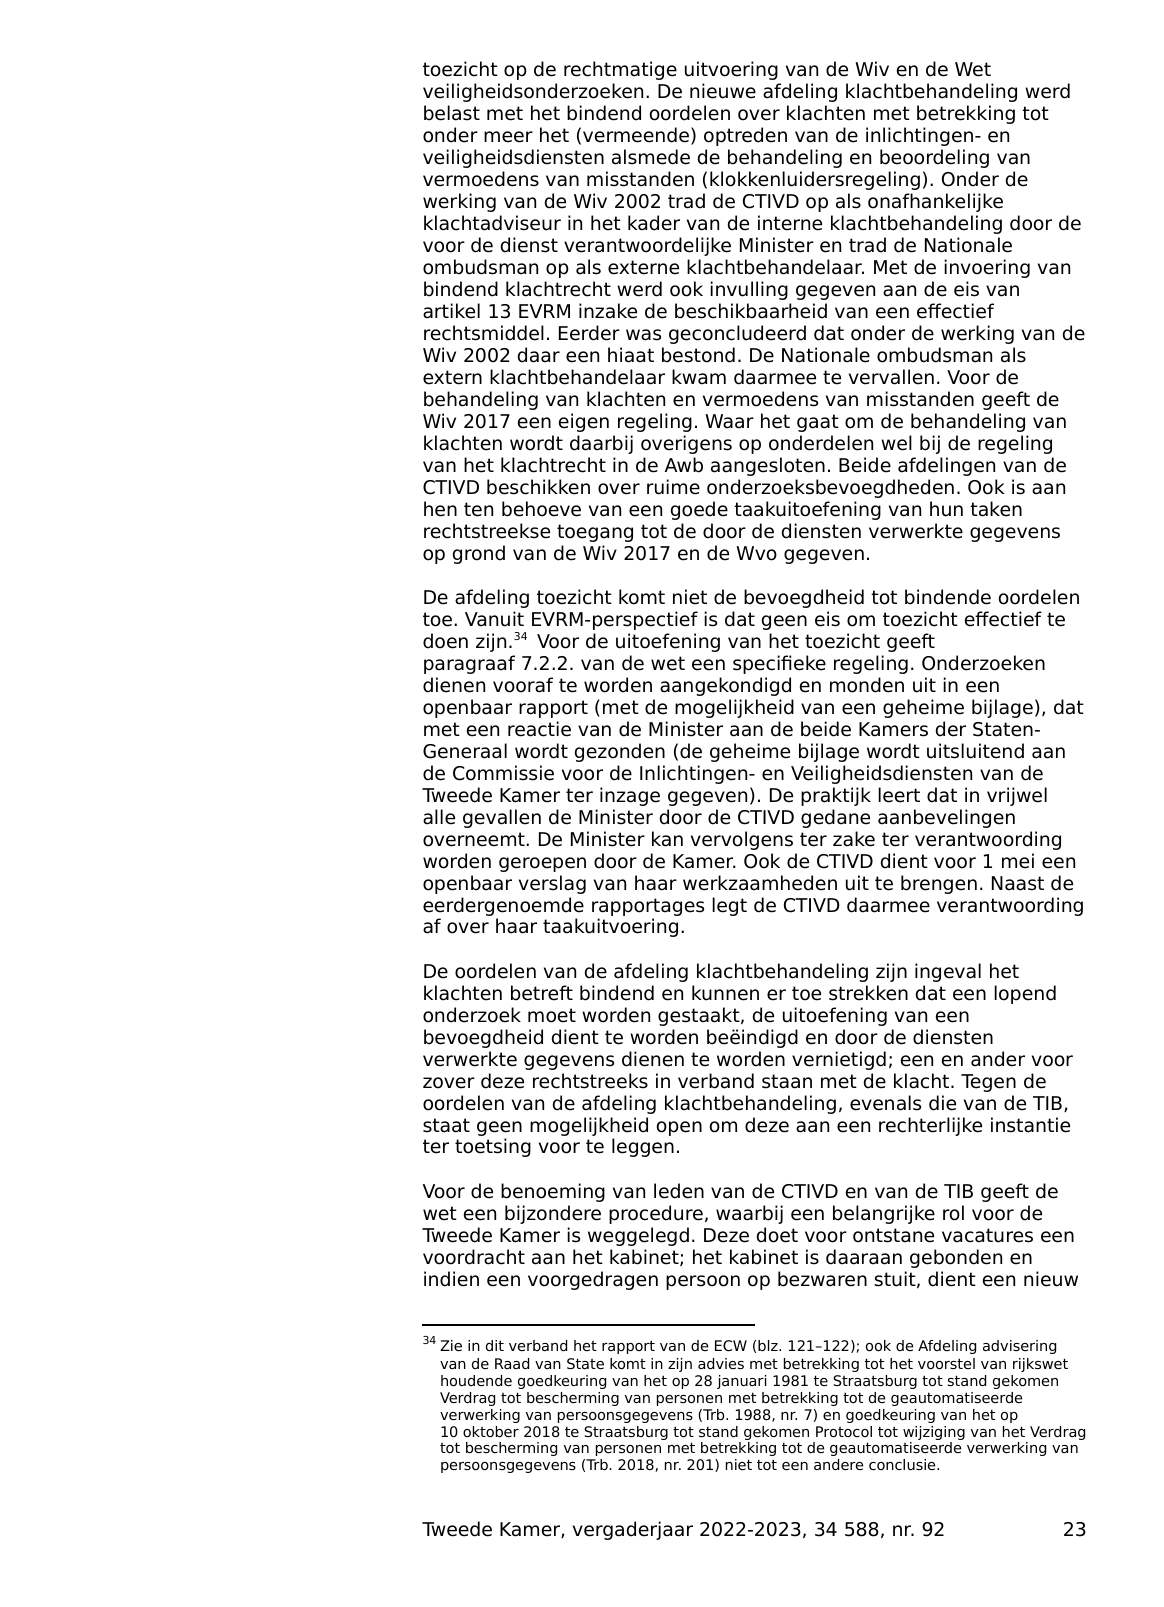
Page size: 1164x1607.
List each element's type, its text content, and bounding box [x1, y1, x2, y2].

text Voor de benoeming van leden van de CTIVD en van de TIB geeft de wet een bijzondere procedure, waarbij een belangrijke rol voor de Tweede Kamer is weggelegd. Deze doet voor ontstane vacatures een voordracht aan het kabinet; het kabinet is daaraan gebonden en indien een voorgedragen persoon op bezwaren stuit, dient een nieuw [422, 1181, 1087, 1291]
text Zie in dit verband het rapport van de ECW (blz. 121–122); ook de Afdeling advisering van de Raad van State komt in zijn advies met betrekking tot het voorstel van rijkswet houdende goedkeuring van het op 28 januari 1981 te Straatsburg tot stand gekomen Verdrag tot bescherming van personen met betrekking tot de geautomatiseerde verwerking van persoonsgegevens (Trb. 1988, nr. 7) en goedkeuring van het op 10 oktober 2018 te Straatsburg tot stand gekomen Protocol tot wijziging van het Verdrag tot bescherming van personen met betrekking tot de geautomatiseerde verwerking van persoonsgegevens (Trb. 2018, nr. 201) niet tot een andere conclusie. [422, 1334, 1087, 1474]
text De oordelen van de afdeling klachtbehandeling zijn ingeval het klachten betreft bindend en kunnen er toe strekken dat een lopend onderzoek moet worden gestaakt, de uitoefening van een bevoegdheid dient te worden beëindigd en door de diensten verwerkte gegevens dienen te worden vernietigd; een en ander voor zover deze rechtstreeks in verband staan met de klacht. Tegen de oordelen van de afdeling klachtbehandeling, evenals die van de TIB, staat geen mogelijkheid open om deze aan een rechterlijke instantie ter toetsing voor te leggen. [422, 961, 1087, 1158]
text toezicht op de rechtmatige uitvoering van de Wiv en de Wet veiligheidsonderzoeken. De nieuwe afdeling klachtbehandeling werd belast met het bindend oordelen over klachten met betrekking tot onder meer het (vermeende) optreden van de inlichtingen- en veiligheidsdiensten alsmede de behandeling en beoordeling van vermoedens van misstanden (klokkenluidersregeling). Onder de werking van de Wiv 2002 trad de CTIVD op als onafhankelijke klachtadviseur in het kader van de interne klachtbehandeling door de voor de dienst verantwoordelijke Minister en trad de Nationale ombudsman op als externe klachtbehandelaar. Met de invoering van bindend klachtrecht werd ook invulling gegeven aan de eis van artikel 13 EVRM inzake de beschikbaarheid van een effectief rechtsmiddel. Eerder was geconcludeerd dat onder de werking van de Wiv 2002 daar een hiaat bestond. De Nationale ombudsman als extern klachtbehandelaar kwam daarmee te vervallen. Voor de behandeling van klachten en vermoedens van misstanden geeft de Wiv 2017 een eigen regeling. Waar het gaat om de behandeling van klachten wordt daarbij overigens op onderdelen wel bij de regeling van het klachtrecht in de Awb aangesloten. Beide afdelingen van de CTIVD beschikken over ruime onderzoeksbevoegdheden. Ook is aan hen ten behoeve van een goede taakuitoefening van hun taken rechtstreekse toegang tot de door de diensten verwerkte gegevens op grond van de Wiv 2017 en de Wvo gegeven. [422, 59, 1087, 564]
text De afdeling toezicht komt niet de bevoegdheid tot bindende oordelen toe. Vanuit EVRM-perspectief is dat geen eis om toezicht effectief te doen zijn. Voor de uitoefening van het toezicht geeft paragraaf 7.2.2. van de wet een specifieke regeling. Onderzoeken dienen vooraf te worden aangekondigd en monden uit in een openbaar rapport (met de mogelijkheid van een geheime bijlage), dat met een reactie van de Minister aan de beide Kamers der Staten-Generaal wordt gezonden (de geheime bijlage wordt uitsluitend aan de Commissie voor de Inlichtingen- en Veiligheidsdiensten van de Tweede Kamer ter inzage gegeven). De praktijk leert dat in vrijwel alle gevallen de Minister door de CTIVD gedane aanbevelingen overneemt. De Minister kan vervolgens ter zake ter verantwoording worden geroepen door de Kamer. Ook de CTIVD dient voor 1 mei een openbaar verslag van haar werkzaamheden uit te brengen. Naast de eerdergenoemde rapportages legt de CTIVD daarmee verantwoording af over haar taakuitvoering. [422, 587, 1087, 938]
